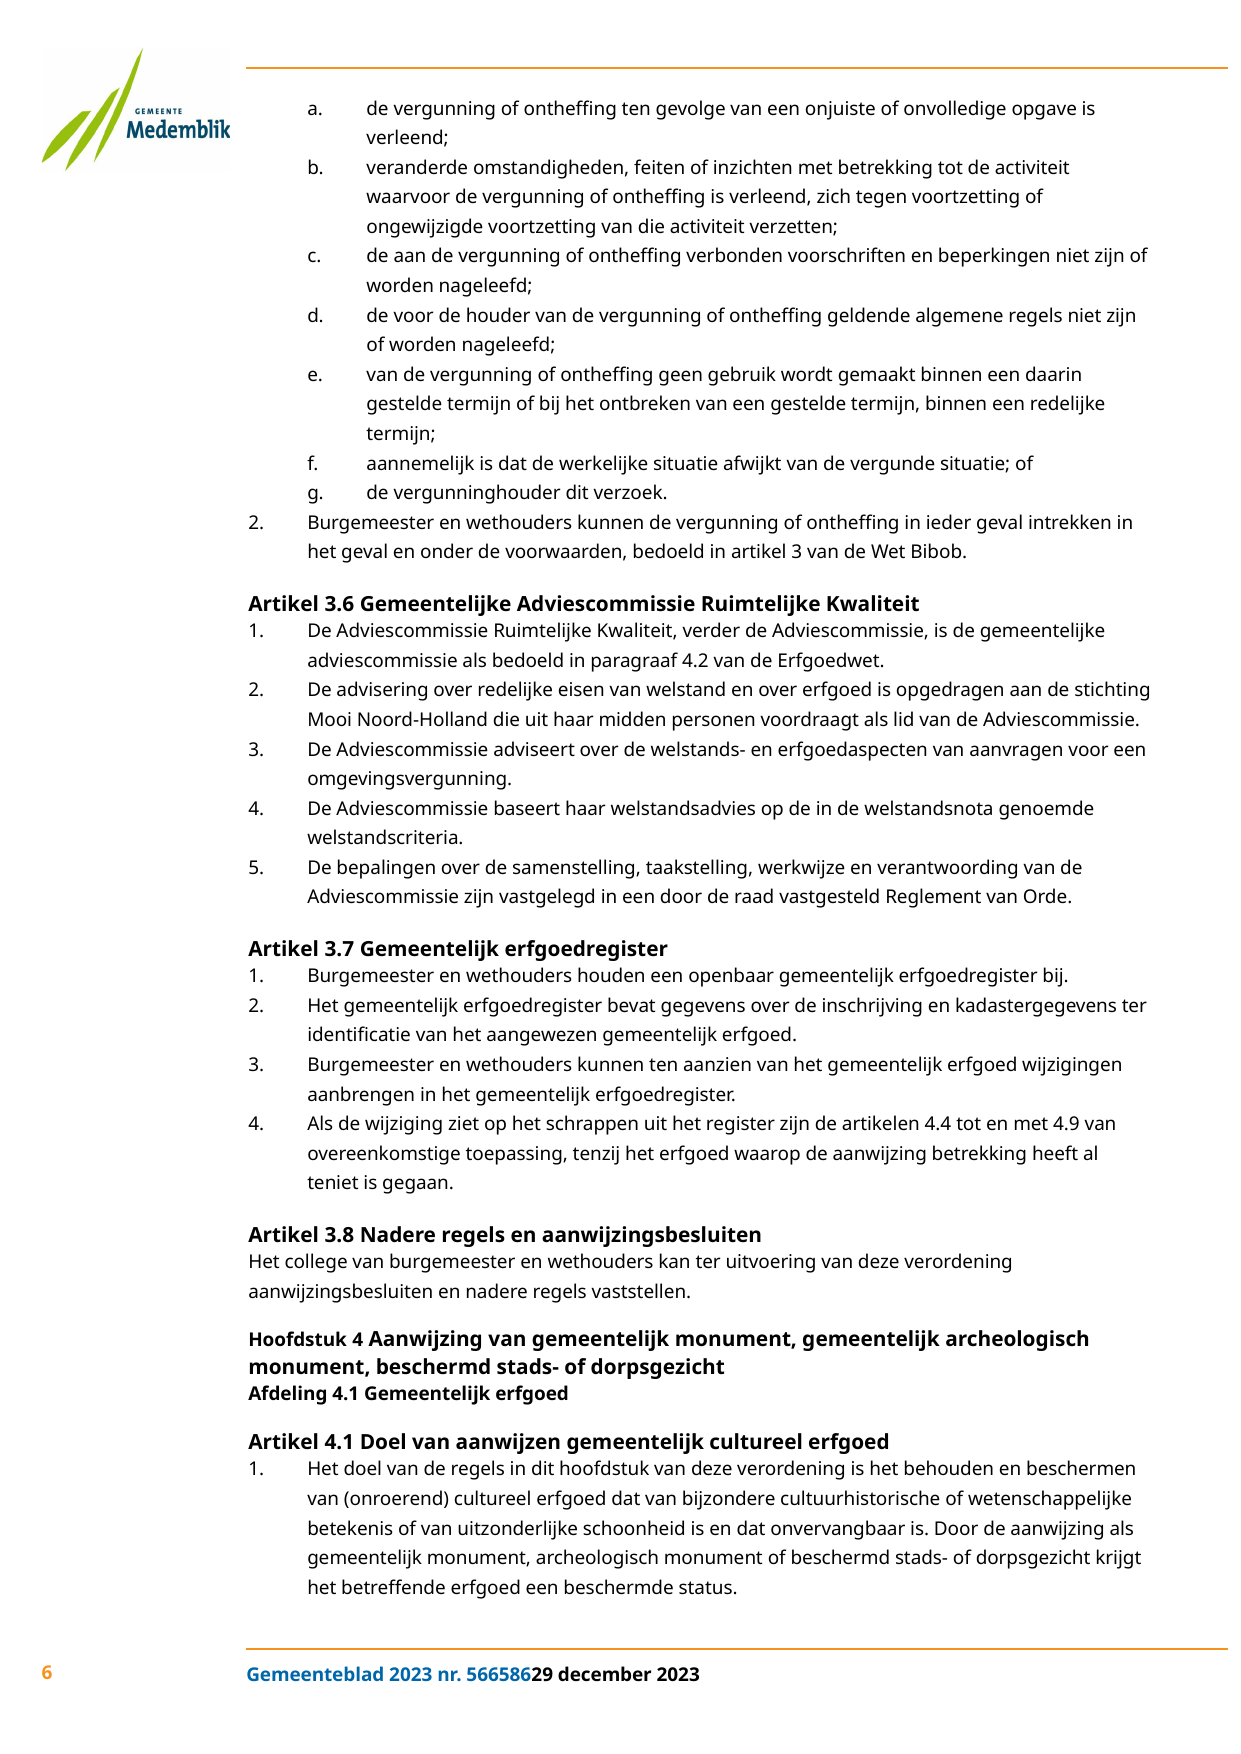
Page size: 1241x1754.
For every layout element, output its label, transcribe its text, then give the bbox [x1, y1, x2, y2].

text Hoofdstuk 4 Aanwijzing van gemeentelijk monument, gemeentelijk archeologisch monument, beschermd stads- of dorpsgezicht [248, 1324, 1152, 1381]
list van de vergunning of ontheffing geen gebruik wordt gemaakt binnen een daarin gestelde termijn of bij het ontbreken van een gestelde termijn, binnen een redelijke termijn; [307, 361, 1152, 446]
list Het doel van de regels in dit hoofdstuk van deze verordening is het behouden en beschermen van (onroerend) cultureel erfgoed dat van bijzondere cultuurhistorische of wetenschappelijke betekenis of van uitzonderlijke schoonheid is en dat onvervangbaar is. Door de aanwijzing als gemeentelijk monument, archeologisch monument of beschermd stads- of dorpsgezicht krijgt het betreffende erfgoed een beschermde status. [248, 1456, 1152, 1599]
text Artikel 4.1 Doel van aanwijzen gemeentelijk cultureel erfgoed [248, 1427, 1152, 1456]
list De Adviescommissie Ruimtelijke Kwaliteit, verder de Adviescommissie, is de gemeentelijke adviescommissie als bedoeld in paragraaf 4.2 van de Erfgoedwet. [248, 617, 1152, 673]
list Burgemeester en wethouders houden een openbaar gemeentelijk erfgoedregister bij. [248, 962, 1152, 988]
list Het gemeentelijk erfgoedregister bevat gegevens over de inschrijving en kadastergegevens ter identificatie van het aangewezen gemeentelijk erfgoed. [248, 992, 1152, 1047]
picture [41, 47, 231, 172]
text Het college van burgemeester en wethouders kan ter uitvoering van deze verordening aanwijzingsbesluiten en nadere regels vaststellen. [248, 1248, 1152, 1304]
text Artikel 3.8 Nadere regels en aanwijzingsbesluiten [248, 1220, 1152, 1248]
list Burgemeester en wethouders kunnen de vergunning of ontheffing in ieder geval intrekken in het geval en onder de voorwaarden, bedoeld in artikel 3 van de Wet Bibob. [248, 509, 1152, 564]
list De advisering over redelijke eisen van welstand en over erfgoed is opgedragen aan de stichting Mooi Noord-Holland die uit haar midden personen voordraagt als lid van de Adviescommissie. [248, 677, 1152, 732]
list De Adviescommissie baseert haar welstandsadvies op de in de welstandsnota genoemde welstandscriteria. [248, 795, 1152, 850]
list Burgemeester en wethouders kunnen ten aanzien van het gemeentelijk erfgoed wijzigingen aanbrengen in het gemeentelijk erfgoedregister. [248, 1051, 1152, 1107]
list De bepalingen over de samenstelling, taakstelling, werkwijze en verantwoording van de Adviescommissie zijn vastgelegd in een door de raad vastgesteld Reglement van Orde. [248, 854, 1152, 909]
list aannemelijk is dat de werkelijke situatie afwijkt van de vergunde situatie; of [307, 450, 1152, 476]
list de vergunning of ontheffing ten gevolge van een onjuiste of onvolledige opgave is verleend; [307, 95, 1152, 150]
text Afdeling 4.1 Gemeentelijk erfgoed [248, 1381, 1152, 1406]
list de aan de vergunning of ontheffing verbonden voorschriften en beperkingen niet zijn of worden nageleefd; [307, 243, 1152, 298]
list de vergunninghouder dit verzoek. [307, 479, 1152, 505]
list Als de wijziging ziet op het schrappen uit het register zijn de artikelen 4.4 tot en met 4.9 van overeenkomstige toepassing, tenzij het erfgoed waarop de aanwijzing betrekking heeft al teniet is gegaan. [248, 1110, 1152, 1195]
text Artikel 3.7 Gemeentelijk erfgoedregister [248, 934, 1152, 962]
list veranderde omstandigheden, feiten of inzichten met betrekking tot de activiteit waarvoor de vergunning of ontheffing is verleend, zich tegen voortzetting of ongewijzigde voortzetting van die activiteit verzetten; [307, 154, 1152, 239]
text Artikel 3.6 Gemeentelijke Adviescommissie Ruimtelijke Kwaliteit [248, 589, 1152, 617]
list de voor de houder van de vergunning of ontheffing geldende algemene regels niet zijn of worden nageleefd; [307, 302, 1152, 357]
list De Adviescommissie adviseert over de welstands- en erfgoedaspecten van aanvragen voor een omgevingsvergunning. [248, 736, 1152, 791]
